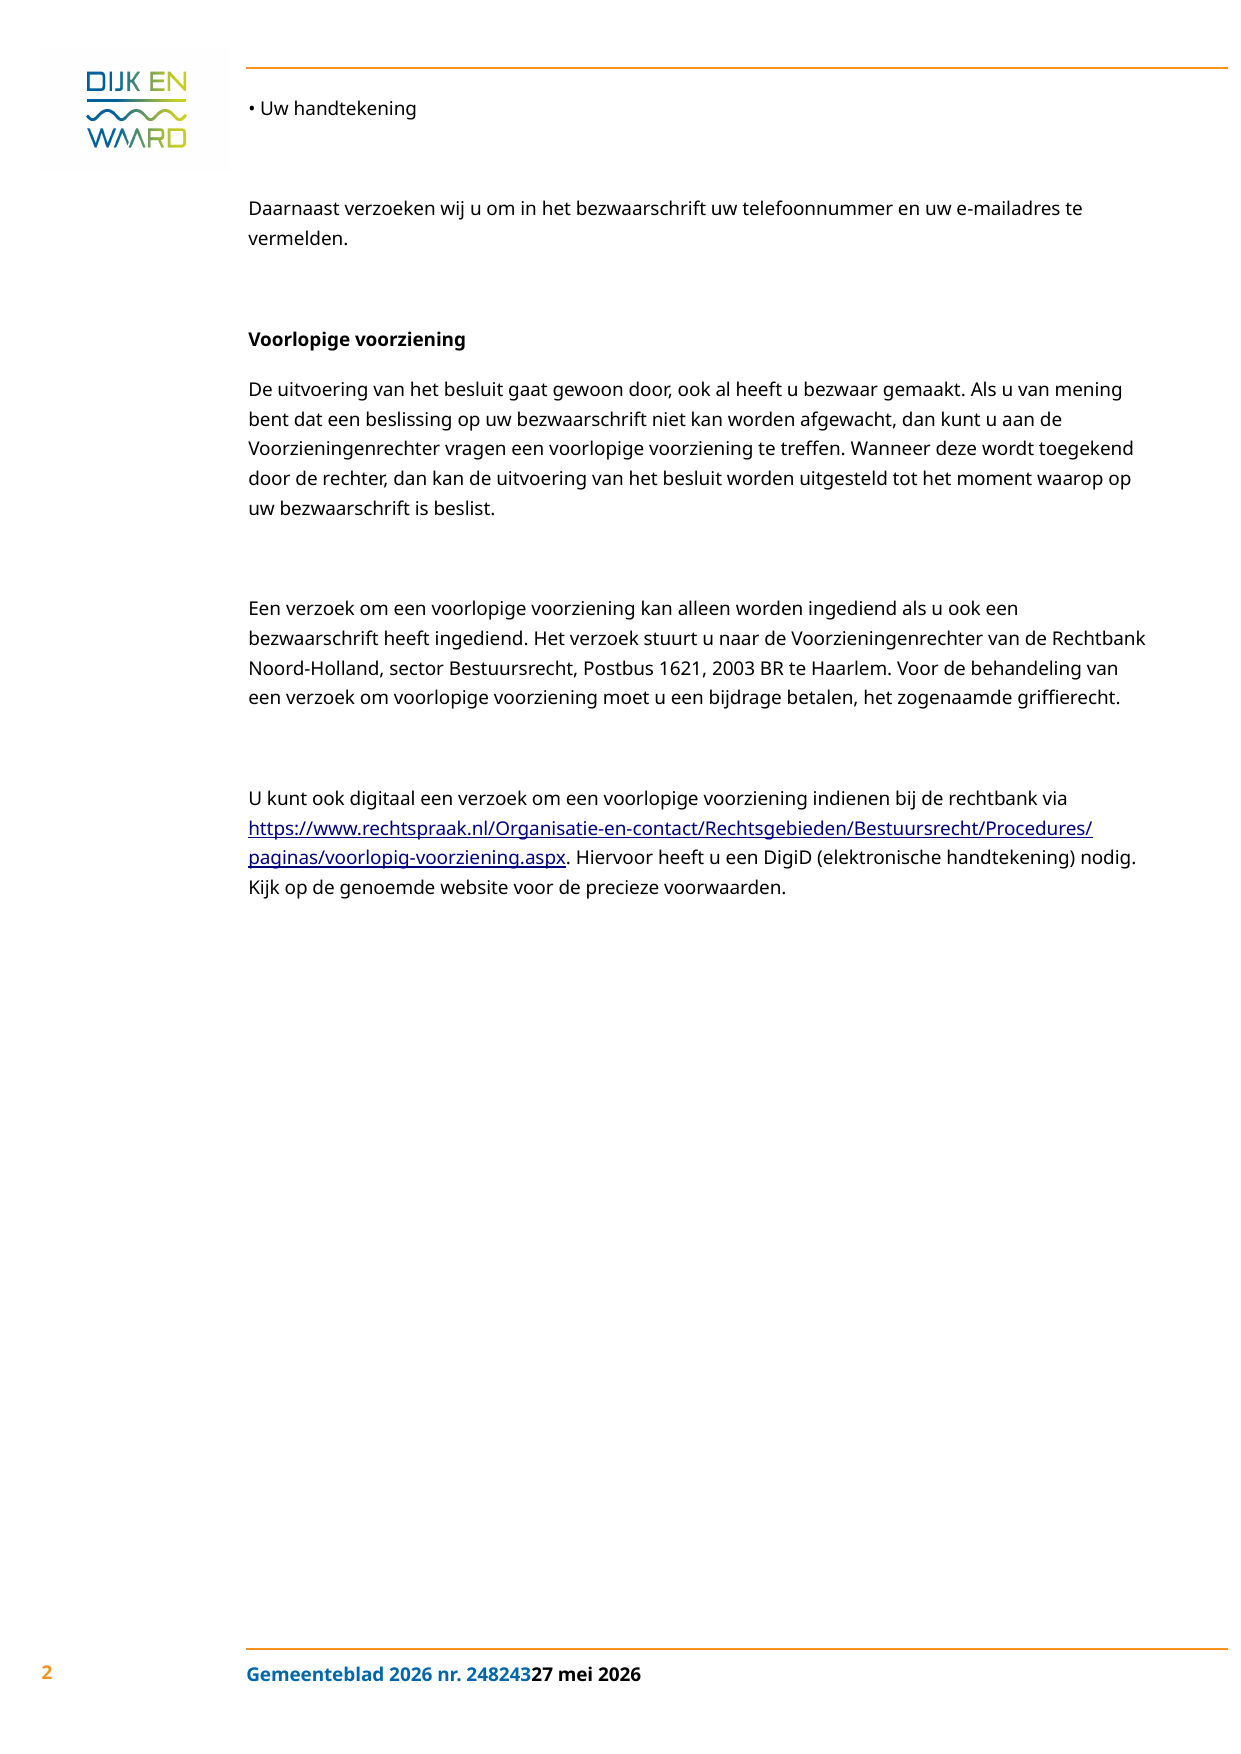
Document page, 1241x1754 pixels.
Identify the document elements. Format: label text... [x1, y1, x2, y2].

text • Uw handtekening [248, 95, 1152, 121]
text Voorlopige voorziening [248, 326, 1152, 352]
picture [41, 47, 231, 172]
text Een verzoek om een voorlopige voorziening kan alleen worden ingediend als u ook een bezwaarschrift heeft ingediend. Het verzoek stuurt u naar de Voorzieningenrechter van de Rechtbank Noord-Holland, sector Bestuursrecht, Postbus 1621, 2003 BR te Haarlem. Voor de behandeling van een verzoek om voorlopige voorziening moet u een bijdrage betalen, het zogenaamde griffierecht. [248, 596, 1152, 710]
text De uitvoering van het besluit gaat gewoon door, ook al heeft u bezwaar gemaakt. Als u van mening bent dat een beslissing op uw bezwaarschrift niet kan worden afgewacht, dan kunt u aan de Voorzieningenrechter vragen een voorlopige voorziening te treffen. Wanneer deze wordt toegekend door de rechter, dan kan de uitvoering van het besluit worden uitgesteld tot het moment waarop op uw bezwaarschrift is beslist. [248, 376, 1152, 521]
text Daarnaast verzoeken wij u om in het bezwaarschrift uw telefoonnummer en uw e-mailadres te vermelden. [248, 196, 1152, 251]
text U kunt ook digitaal een verzoek om een voorlopige voorziening indienen bij de rechtbank via https://www.rechtspraak.nl/Organisatie-en-contact/Rechtsgebieden/Bestuursrecht/Procedures/paginas/voorlopig-voorziening.aspx. Hiervoor heeft u een DigiD (elektronische handtekening) nodig. Kijk op de genoemde website voor de precieze voorwaarden. [248, 785, 1152, 900]
